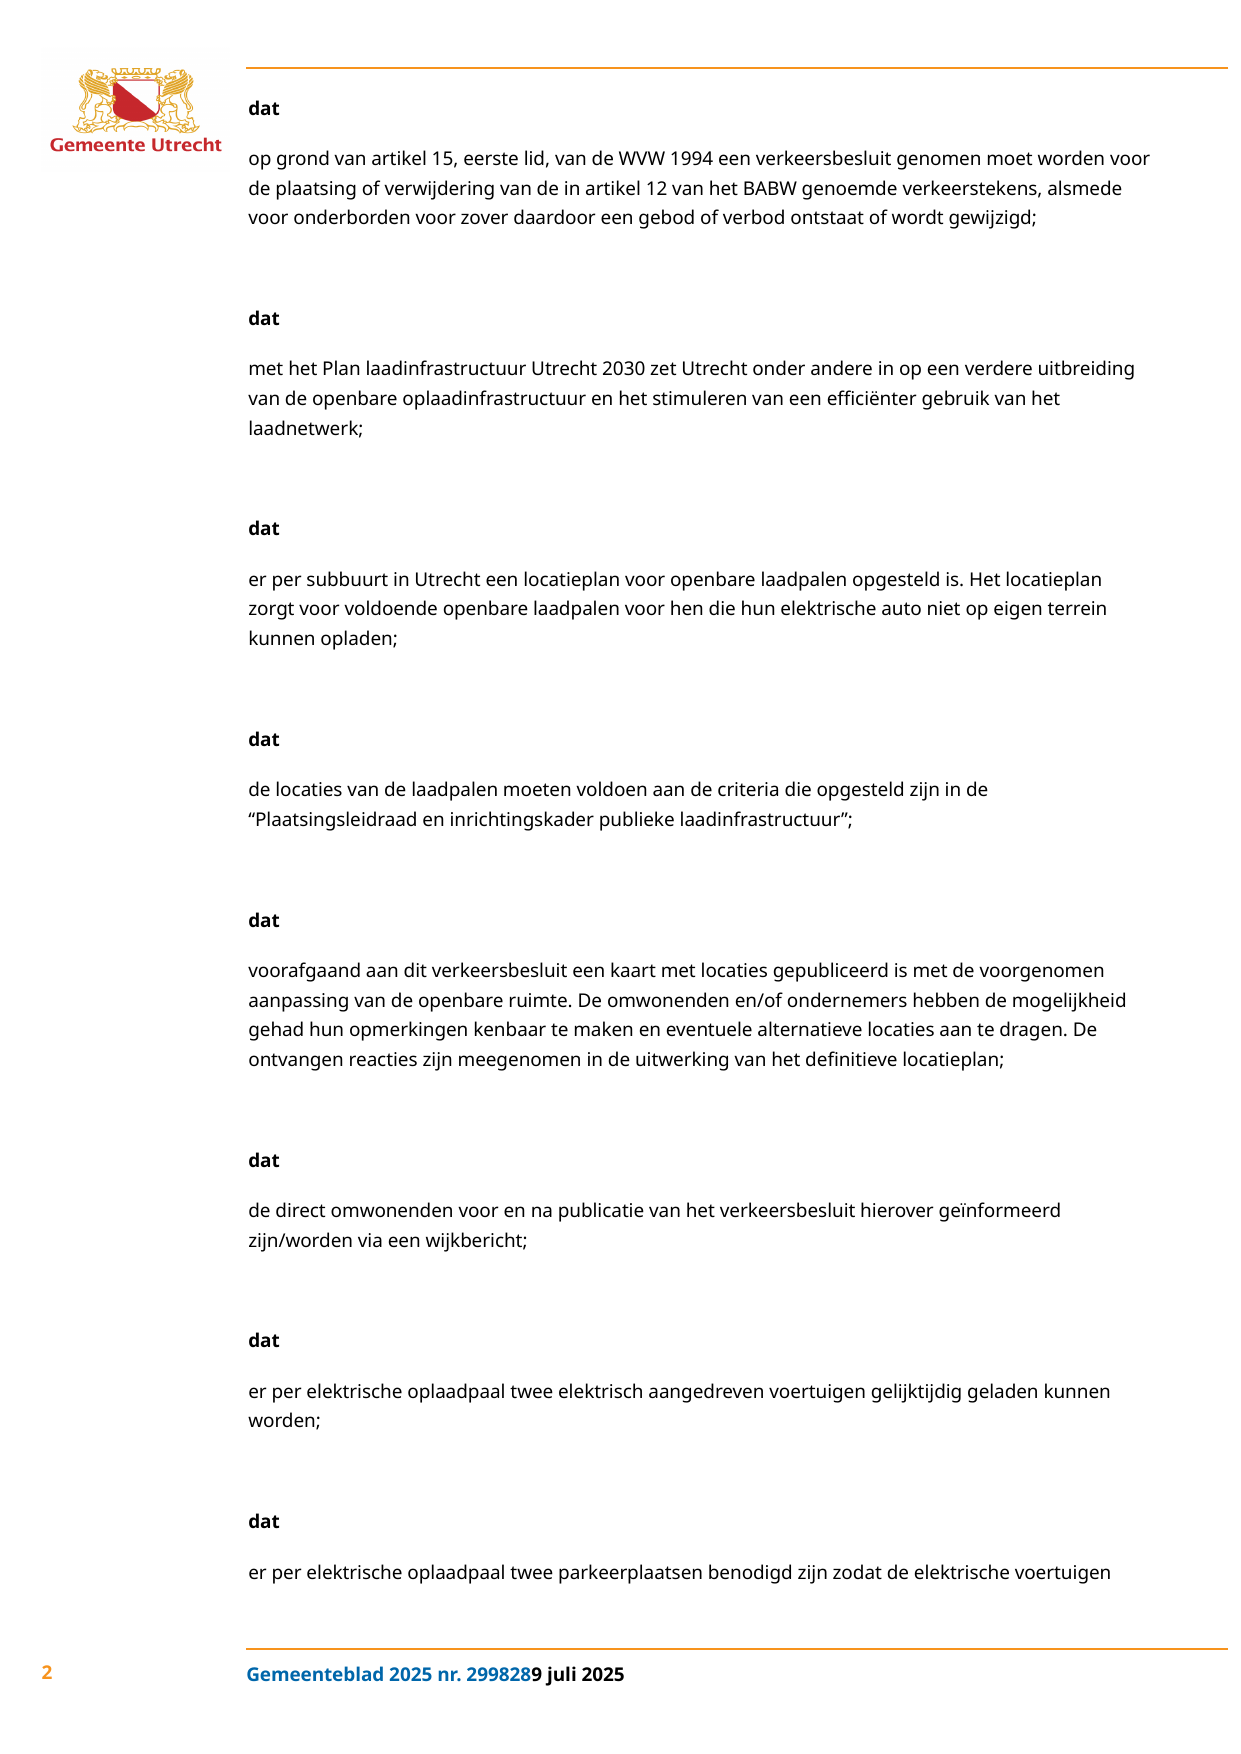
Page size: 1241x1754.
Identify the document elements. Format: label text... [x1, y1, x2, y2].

text dat [248, 1147, 1152, 1173]
text op grond van artikel 15, eerste lid, van de WVW 1994 een verkeersbesluit genomen moet worden voor de plaatsing of verwijdering van de in artikel 12 van het BABW genoemde verkeerstekens, alsmede voor onderborden voor zover daardoor een gebod of verbod ontstaat of wordt gewijzigd; [248, 145, 1152, 230]
text dat [248, 907, 1152, 933]
text voorafgaand aan dit verkeersbesluit een kaart met locaties gepubliceerd is met de voorgenomen aanpassing van de openbare ruimte. De omwonenden en/of ondernemers hebben de mogelijkheid gehad hun opmerkingen kenbaar te maken en eventuele alternatieve locaties aan te dragen. De ontvangen reacties zijn meegenomen in de uitwerking van het definitieve locatieplan; [248, 957, 1152, 1072]
text er per elektrische oplaadpaal twee parkeerplaatsen benodigd zijn zodat de elektrische voertuigen [248, 1559, 1152, 1585]
text dat [248, 95, 1152, 121]
text er per elektrische oplaadpaal twee elektrisch aangedreven voertuigen gelijktijdig geladen kunnen worden; [248, 1378, 1152, 1433]
text dat [248, 305, 1152, 331]
text met het Plan laadinfrastructuur Utrecht 2030 zet Utrecht onder andere in op een verdere uitbreiding van de openbare oplaadinfrastructuur en het stimuleren van een efficiënter gebruik van het laadnetwerk; [248, 356, 1152, 441]
text er per subbuurt in Utrecht een locatieplan voor openbare laadpalen opgesteld is. Het locatieplan zorgt voor voldoende openbare laadpalen voor hen die hun elektrische auto niet op eigen terrein kunnen opladen; [248, 566, 1152, 651]
picture [41, 47, 231, 172]
text dat [248, 1328, 1152, 1353]
text dat [248, 1508, 1152, 1534]
text de direct omwonenden voor en na publicatie van het verkeersbesluit hierover geïnformeerd zijn/worden via een wijkbericht; [248, 1197, 1152, 1253]
text dat [248, 726, 1152, 752]
text dat [248, 516, 1152, 541]
text de locaties van de laadpalen moeten voldoen aan de criteria die opgesteld zijn in de “Plaatsingsleidraad en inrichtingskader publieke laadinfrastructuur”; [248, 776, 1152, 832]
